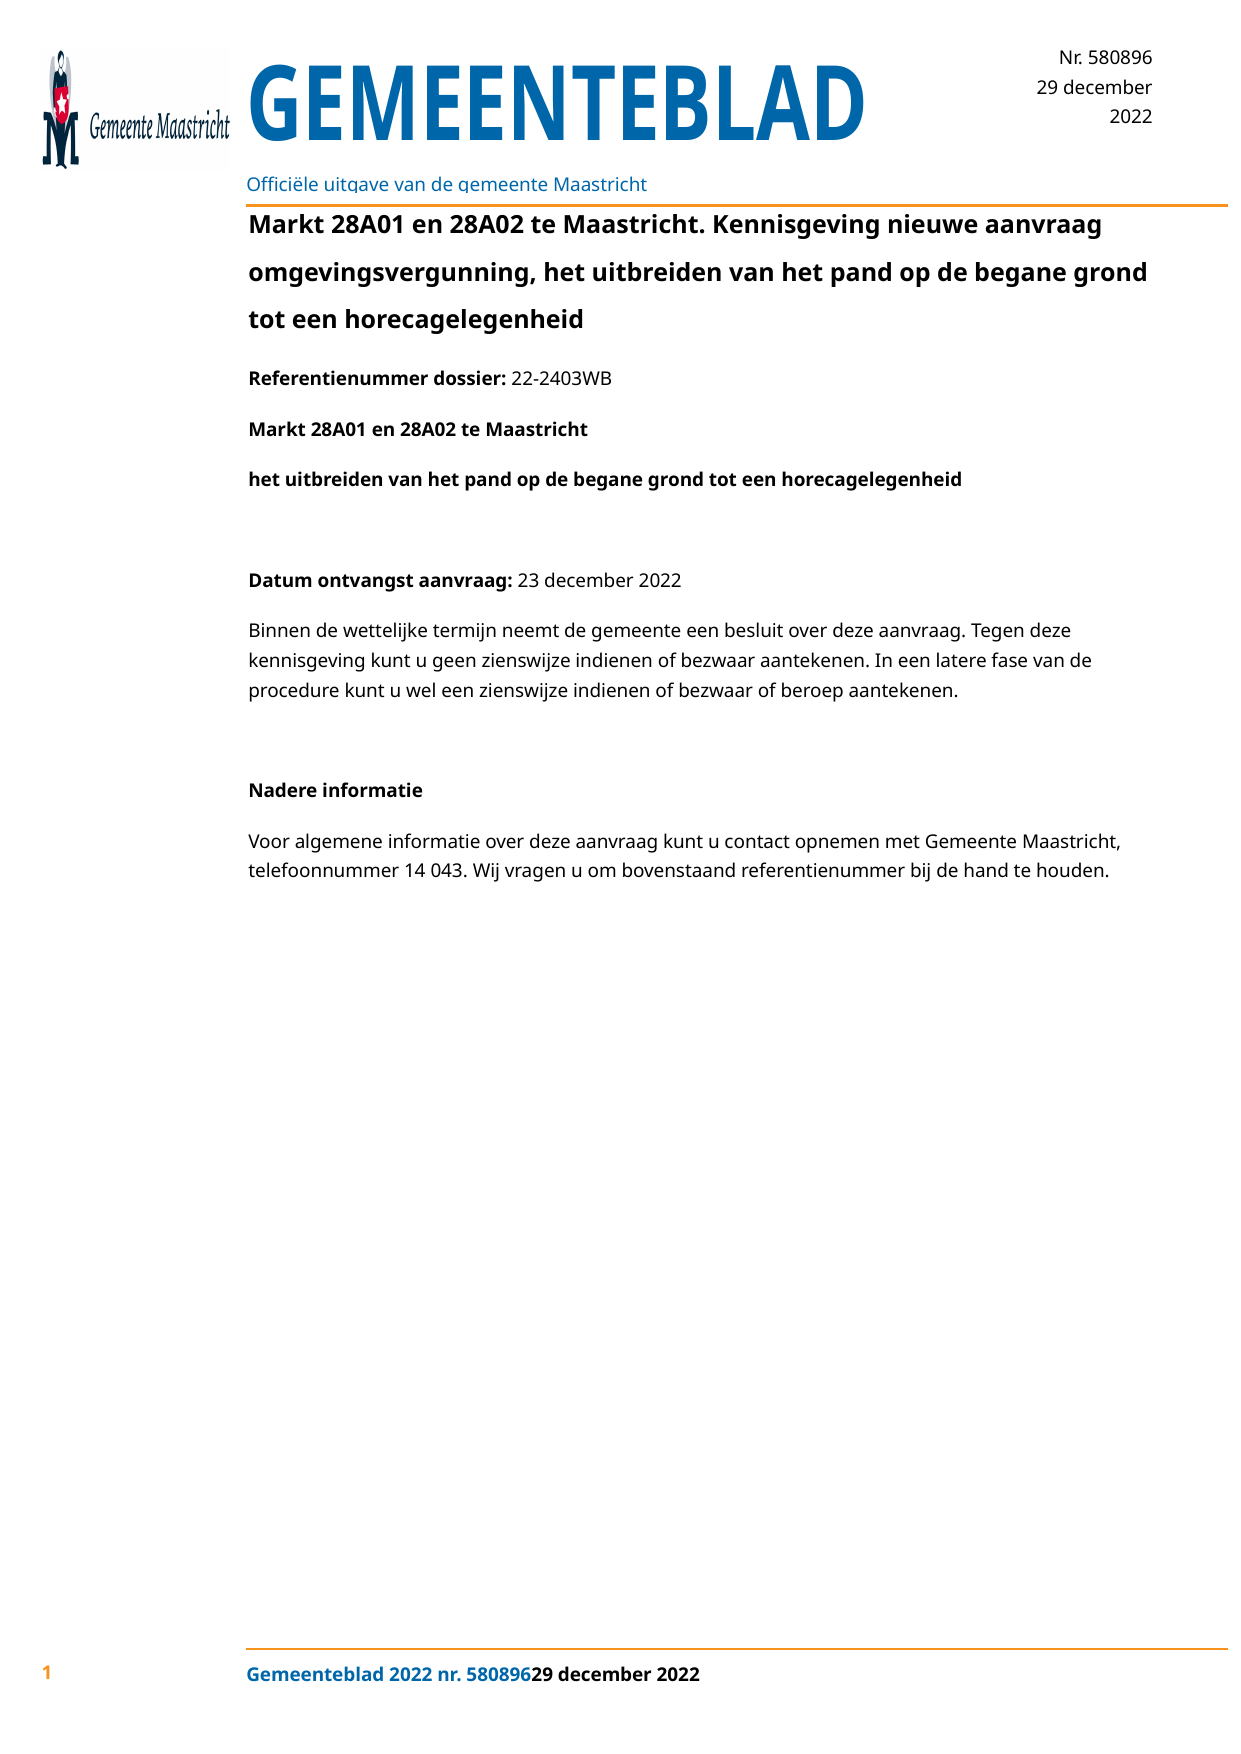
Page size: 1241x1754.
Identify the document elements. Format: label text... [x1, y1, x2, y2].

picture [41, 47, 231, 172]
text Datum ontvangst aanvraag: 23 december 2022 [248, 567, 1152, 593]
text Binnen de wettelijke termijn neemt de gemeente een besluit over deze aanvraag. Tegen deze kennisgeving kunt u geen zienswijze indienen of bezwaar aantekenen. In een latere fase van de procedure kunt u wel een zienswijze indienen of bezwaar of beroep aantekenen. [248, 618, 1152, 702]
text Nadere informatie [248, 778, 1152, 803]
text Markt 28A01 en 28A02 te Maastricht [248, 416, 1152, 442]
text Voor algemene informatie over deze aanvraag kunt u contact opnemen met Gemeente Maastricht, telefoonnummer 14 043. Wij vragen u om bovenstaand referentienummer bij de hand te houden. [248, 828, 1152, 883]
text het uitbreiden van het pand op de begane grond tot een horecagelegenheid [248, 466, 1152, 492]
text Referentienummer dossier: 22-2403WB [248, 366, 1152, 391]
text Markt 28A01 en 28A02 te Maastricht. Kennisgeving nieuwe aanvraag omgevingsvergunning, het uitbreiden van het pand op de begane grond tot een horecagelegenheid [248, 207, 1152, 336]
